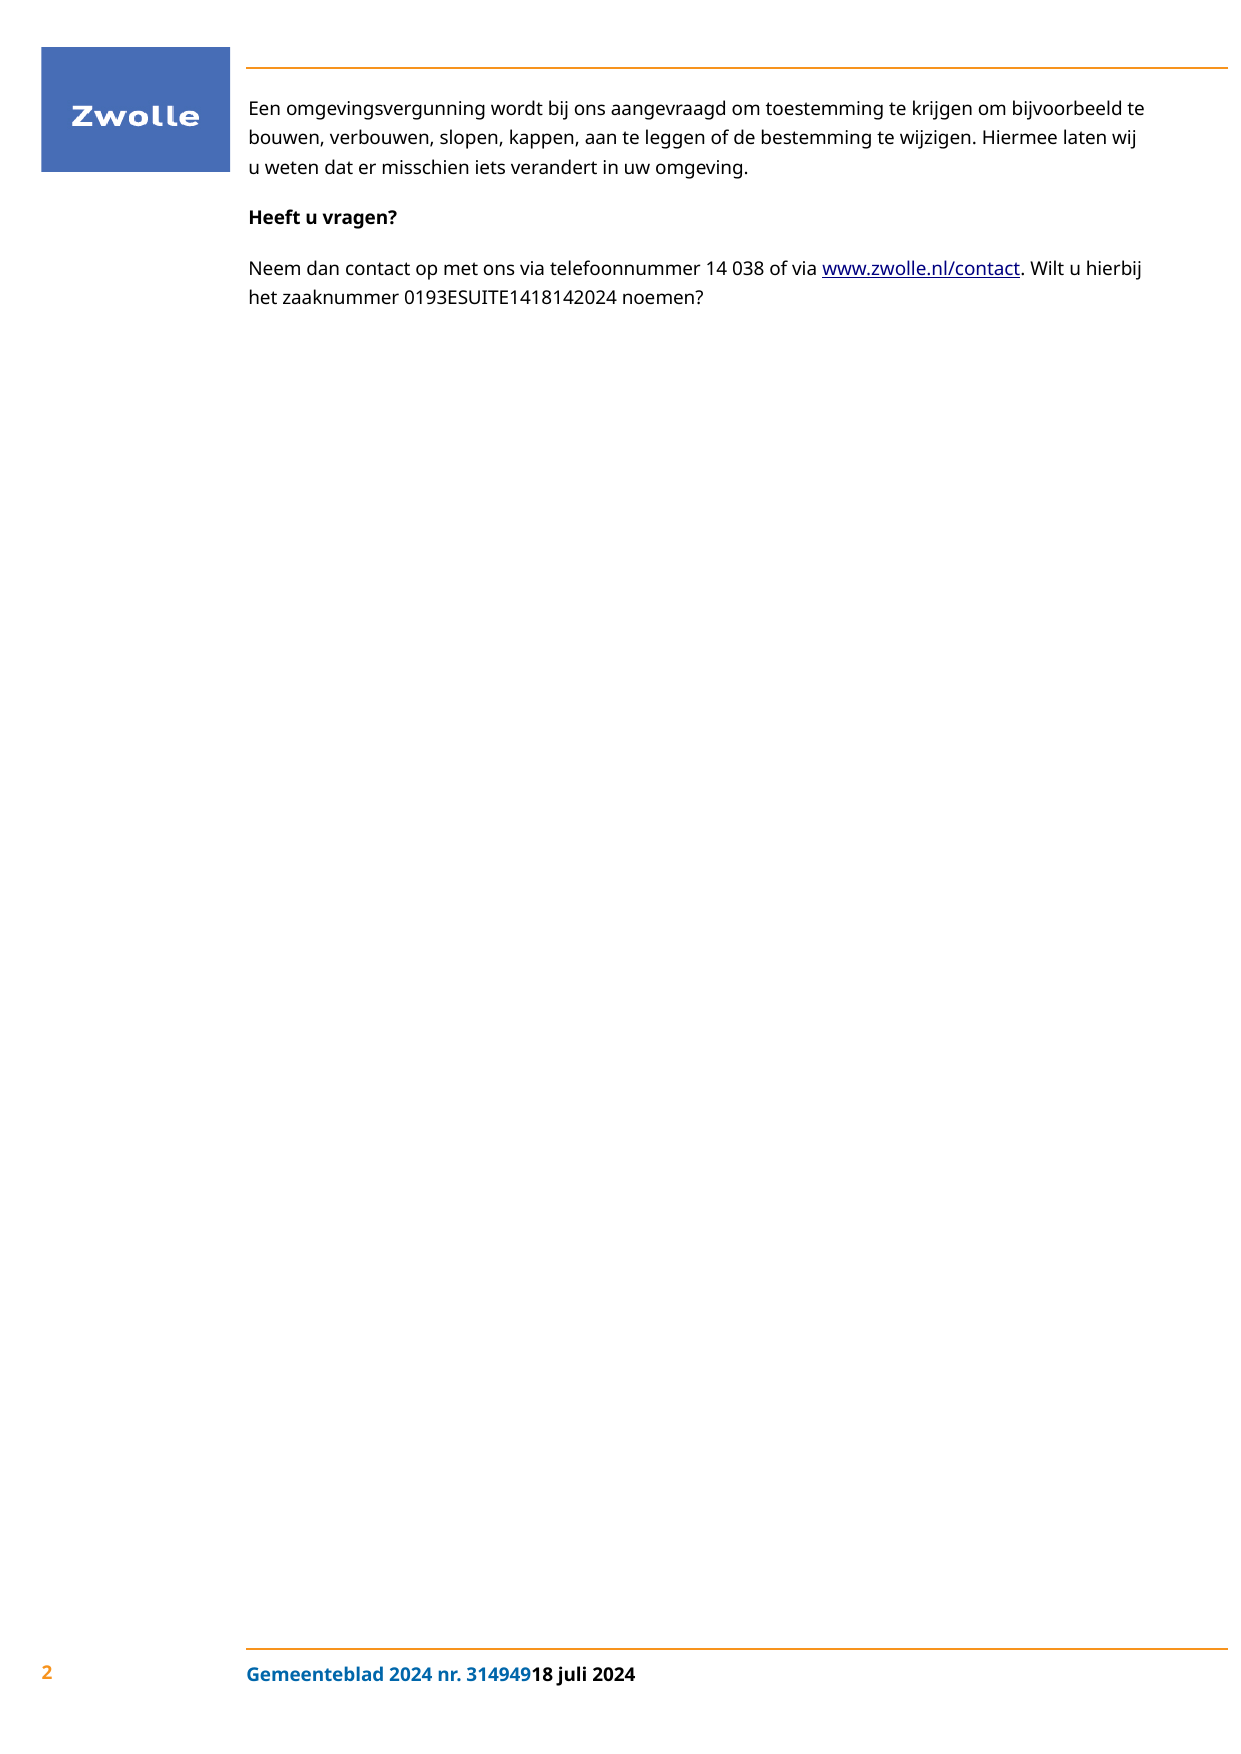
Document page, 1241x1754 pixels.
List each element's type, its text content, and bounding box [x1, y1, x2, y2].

text Een omgevingsvergunning wordt bij ons aangevraagd om toestemming te krijgen om bijvoorbeeld te bouwen, verbouwen, slopen, kappen, aan te leggen of de bestemming te wijzigen. Hiermee laten wij u weten dat er misschien iets verandert in uw omgeving. [248, 95, 1152, 180]
text Heeft u vragen? [248, 204, 1152, 230]
text Neem dan contact op met ons via telefoonnummer 14 038 of via www.zwolle.nl/contact. Wilt u hierbij het zaaknummer 0193ESUITE1418142024 noemen? [248, 255, 1152, 310]
picture [41, 47, 231, 172]
